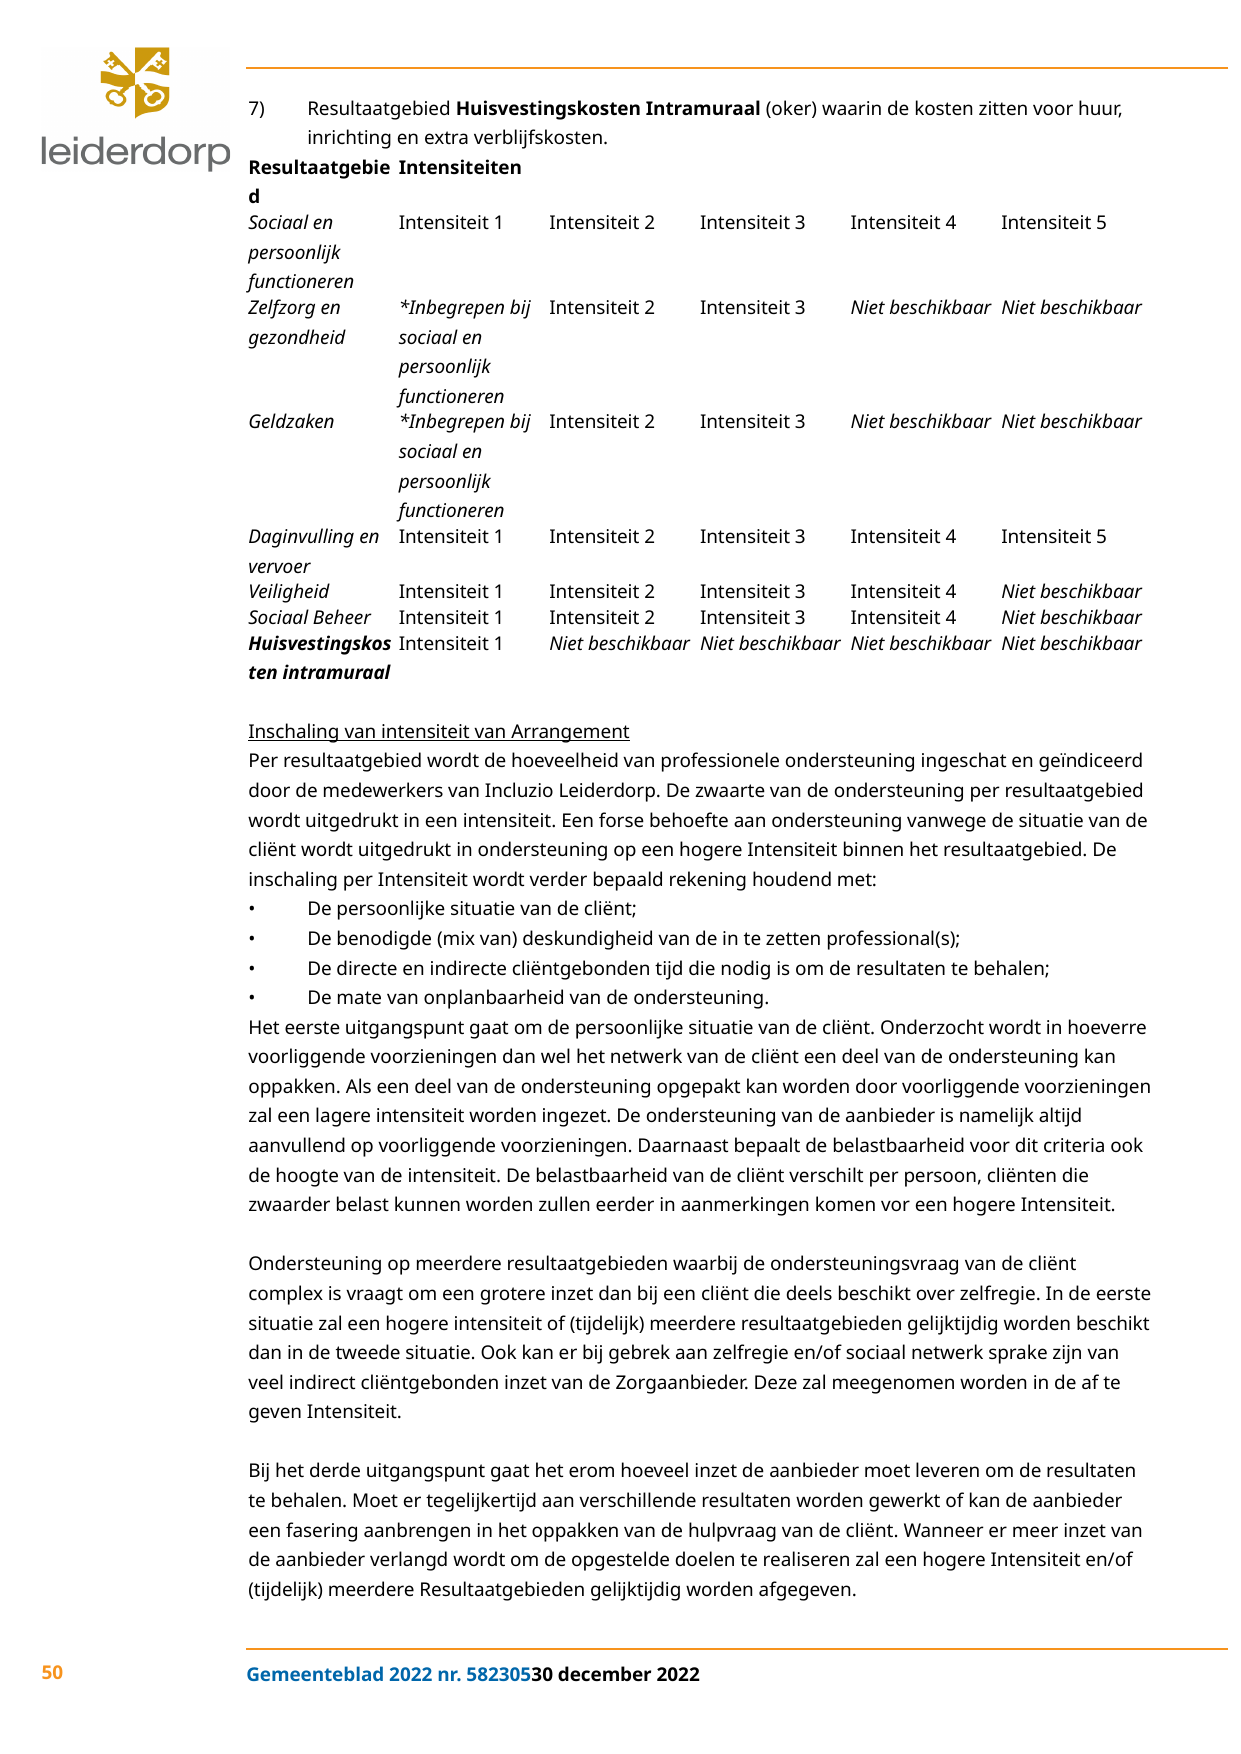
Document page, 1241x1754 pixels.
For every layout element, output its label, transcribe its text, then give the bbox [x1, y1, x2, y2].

table_cell Niet beschikbaar [549, 630, 700, 685]
table_cell Intensiteit 1 [399, 630, 549, 685]
table_cell Intensiteit 2 [549, 409, 700, 523]
table_cell Huisvestingskosten intramuraal [248, 630, 398, 685]
table_cell Intensiteit 1 [399, 523, 549, 578]
list Resultaatgebied Huisvestingskosten Intramuraal (oker) waarin de kosten zitten voor huur, inrichting en extra verblijfskosten. [248, 95, 1152, 150]
text Inschaling van intensiteit van Arrangement [248, 718, 1152, 744]
text Bij het derde uitgangspunt gaat het erom hoeveel inzet de aanbieder moet leveren om de resultaten te behalen. Moet er tegelijkertijd aan verschillende resultaten worden gewerkt of kan de aanbieder een fasering aanbrengen in het oppakken van de hulpvraag van de cliënt. Wanneer er meer inzet van de aanbieder verlangd wordt om de opgestelde doelen te realiseren zal een hogere Intensiteit en/of (tijdelijk) meerdere Resultaatgebieden gelijktijdig worden afgegeven. [248, 1458, 1152, 1602]
table_cell Intensiteit 1 [399, 209, 549, 294]
table_cell Niet beschikbaar [850, 630, 1001, 685]
table_cell Veiligheid [248, 579, 398, 604]
table_cell Intensiteit 1 [399, 579, 549, 604]
table_header Intensiteiten [399, 154, 1152, 209]
table_cell *Inbegrepen bij sociaal en persoonlijk functioneren [399, 409, 549, 523]
table_cell Niet beschikbaar [850, 409, 1001, 523]
table_cell Daginvulling en vervoer [248, 523, 398, 578]
table_cell Niet beschikbaar [1001, 294, 1152, 409]
table_cell Niet beschikbaar [1001, 630, 1152, 685]
table_cell Intensiteit 3 [700, 209, 850, 294]
table_cell Intensiteit 3 [700, 409, 850, 523]
table_cell Intensiteit 2 [549, 294, 700, 409]
table_cell Intensiteit 4 [850, 209, 1001, 294]
table_cell Intensiteit 3 [700, 294, 850, 409]
list De directe en indirecte cliëntgebonden tijd die nodig is om de resultaten te behalen; [248, 955, 1152, 981]
table_cell Intensiteit 3 [700, 604, 850, 630]
picture [41, 47, 231, 172]
table_cell *Inbegrepen bij sociaal en persoonlijk functioneren [399, 294, 549, 409]
table_cell Niet beschikbaar [1001, 409, 1152, 523]
table_cell Intensiteit 1 [399, 604, 549, 630]
table_cell Intensiteit 4 [850, 579, 1001, 604]
list De mate van onplanbaarheid van de ondersteuning. [248, 984, 1152, 1010]
list De benodigde (mix van) deskundigheid van de in te zetten professional(s); [248, 925, 1152, 951]
table_cell Intensiteit 4 [850, 523, 1001, 578]
text Het eerste uitgangspunt gaat om de persoonlijke situatie van de cliënt. Onderzocht wordt in hoeverre voorliggende voorzieningen dan wel het netwerk van de cliënt een deel van de ondersteuning kan oppakken. Als een deel van de ondersteuning opgepakt kan worden door voorliggende voorzieningen zal een lagere intensiteit worden ingezet. De ondersteuning van de aanbieder is namelijk altijd aanvullend op voorliggende voorzieningen. Daarnaast bepaalt de belastbaarheid voor dit criteria ook de hoogte van de intensiteit. De belastbaarheid van de cliënt verschilt per persoon, cliënten die zwaarder belast kunnen worden zullen eerder in aanmerkingen komen vor een hogere Intensiteit. [248, 1014, 1152, 1217]
text Per resultaatgebied wordt de hoeveelheid van professionele ondersteuning ingeschat en geïndiceerd door de medewerkers van Incluzio Leiderdorp. De zwaarte van de ondersteuning per resultaatgebied wordt uitgedrukt in een intensiteit. Een forse behoefte aan ondersteuning vanwege de situatie van de cliënt wordt uitgedrukt in ondersteuning op een hogere Intensiteit binnen het resultaatgebied. De inschaling per Intensiteit wordt verder bepaald rekening houdend met: [248, 748, 1152, 892]
text Ondersteuning op meerdere resultaatgebieden waarbij de ondersteuningsvraag van de cliënt complex is vraagt om een grotere inzet dan bij een cliënt die deels beschikt over zelfregie. In de eerste situatie zal een hogere intensiteit of (tijdelijk) meerdere resultaatgebieden gelijktijdig worden beschikt dan in de tweede situatie. Ook kan er bij gebrek aan zelfregie en/of sociaal netwerk sprake zijn van veel indirect cliëntgebonden inzet van de Zorgaanbieder. Deze zal meegenomen worden in de af te geven Intensiteit. [248, 1251, 1152, 1424]
table_cell Intensiteit 3 [700, 579, 850, 604]
table_cell Intensiteit 2 [549, 579, 700, 604]
table_cell Sociaal en persoonlijk functioneren [248, 209, 398, 294]
table_cell Intensiteit 2 [549, 209, 700, 294]
table_header Resultaatgebied [248, 154, 398, 209]
table_cell Niet beschikbaar [1001, 604, 1152, 630]
table_cell Niet beschikbaar [700, 630, 850, 685]
table_cell Sociaal Beheer [248, 604, 398, 630]
table_cell Intensiteit 2 [549, 523, 700, 578]
table_cell Intensiteit 5 [1001, 523, 1152, 578]
table_cell Intensiteit 5 [1001, 209, 1152, 294]
list De persoonlijke situatie van de cliënt; [248, 896, 1152, 921]
table_cell Geldzaken [248, 409, 398, 523]
table_cell Niet beschikbaar [1001, 579, 1152, 604]
table_cell Niet beschikbaar [850, 294, 1001, 409]
table_cell Intensiteit 2 [549, 604, 700, 630]
table_cell Intensiteit 3 [700, 523, 850, 578]
table_cell Zelfzorg en gezondheid [248, 294, 398, 409]
table_cell Intensiteit 4 [850, 604, 1001, 630]
